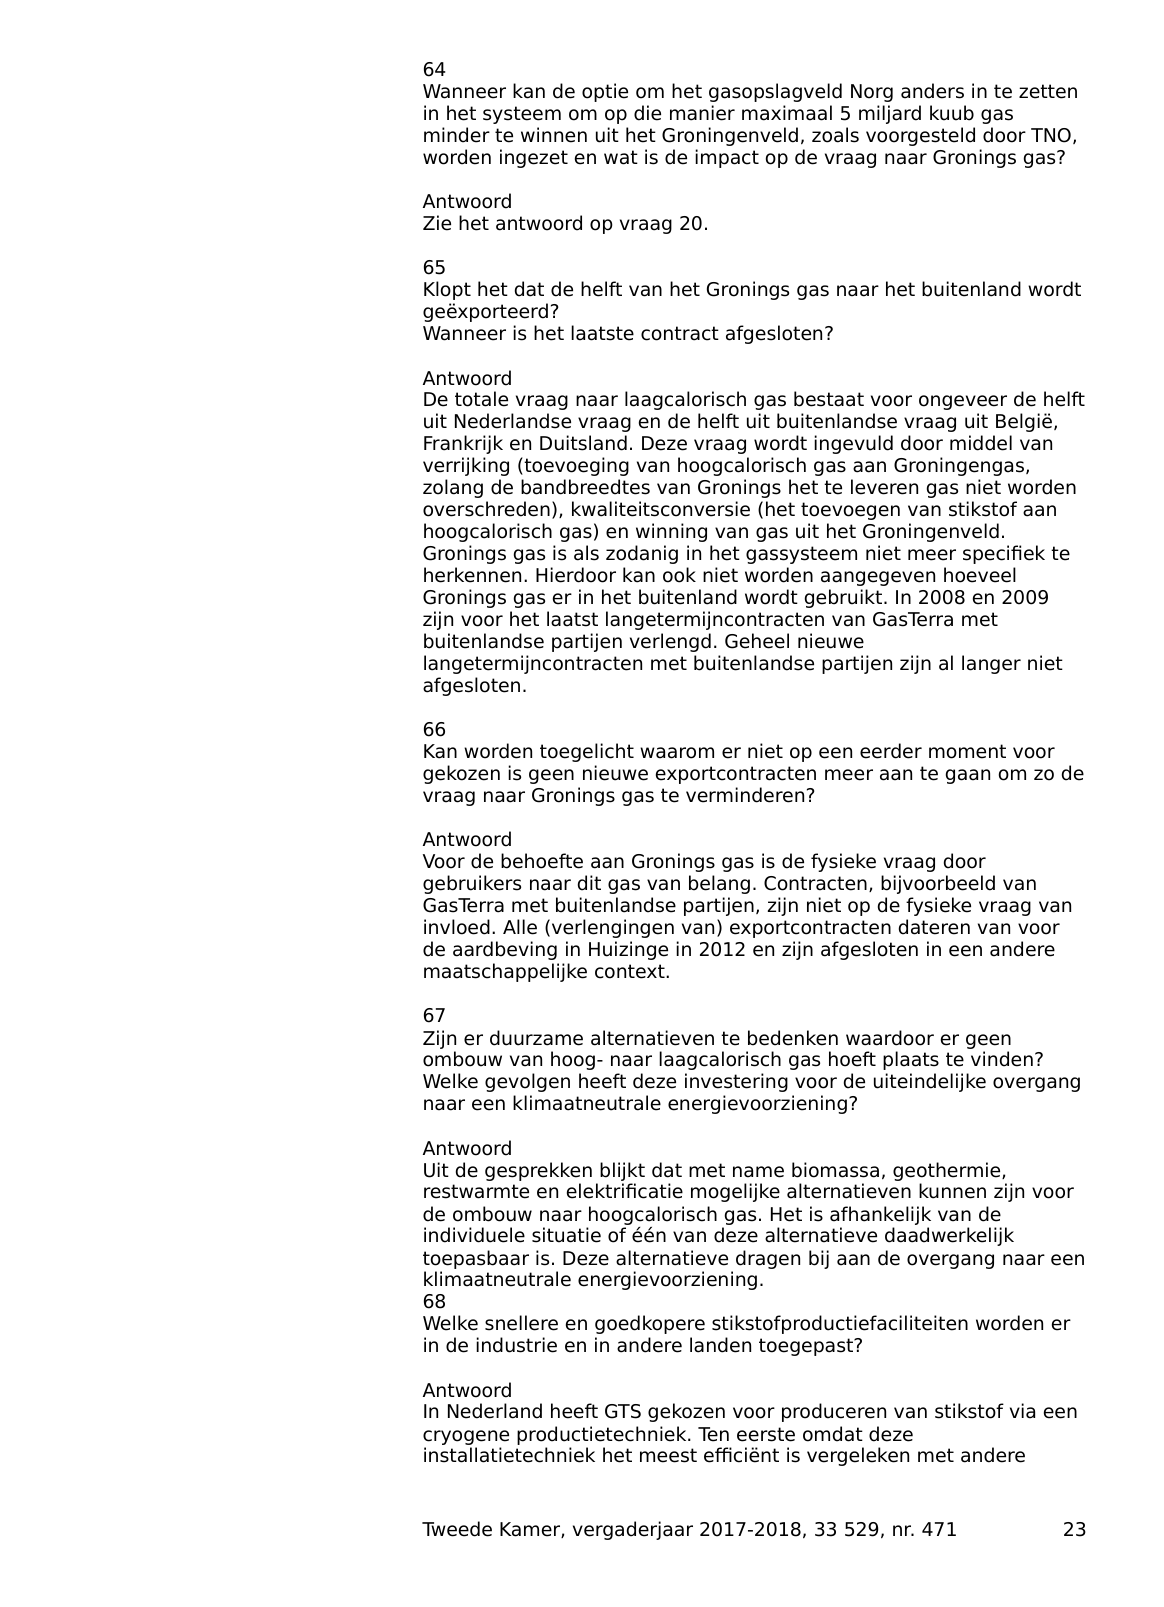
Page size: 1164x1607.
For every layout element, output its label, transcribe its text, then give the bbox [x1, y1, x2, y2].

text Zie het antwoord op vraag 20. [422, 213, 1087, 235]
text Antwoord [422, 191, 1087, 213]
text Voor de behoefte aan Gronings gas is de fysieke vraag door gebruikers naar dit gas van belang. Contracten, bijvoorbeeld van GasTerra met buitenlandse partijen, zijn niet op de fysieke vraag van invloed. Alle (verlengingen van) exportcontracten dateren van voor de aardbeving in Huizinge in 2012 en zijn afgesloten in een andere maatschappelijke context. [422, 851, 1087, 983]
text Antwoord [422, 367, 1087, 389]
text Uit de gesprekken blijkt dat met name biomassa, geothermie, restwarmte en elektrificatie mogelijke alternatieven kunnen zijn voor de ombouw naar hoogcalorisch gas. Het is afhankelijk van de individuele situatie of één van deze alternatieve daadwerkelijk toepasbaar is. Deze alternatieve dragen bij aan de overgang naar een klimaatneutrale energievoorziening. [422, 1159, 1087, 1291]
text Zijn er duurzame alternatieven te bedenken waardoor er geen ombouw van hoog- naar laagcalorisch gas hoeft plaats te vinden? Welke gevolgen heeft deze investering voor de uiteindelijke overgang naar een klimaatneutrale energievoorziening? [422, 1027, 1087, 1115]
text Antwoord [422, 829, 1087, 851]
text De totale vraag naar laagcalorisch gas bestaat voor ongeveer de helft uit Nederlandse vraag en de helft uit buitenlandse vraag uit België, Frankrijk en Duitsland. Deze vraag wordt ingevuld door middel van verrijking (toevoeging van hoogcalorisch gas aan Groningengas, zolang de bandbreedtes van Gronings het te leveren gas niet worden overschreden), kwaliteitsconversie (het toevoegen van stikstof aan hoogcalorisch gas) en winning van gas uit het Groningenveld. Gronings gas is als zodanig in het gassysteem niet meer specifiek te herkennen. Hierdoor kan ook niet worden aangegeven hoeveel Gronings gas er in het buitenland wordt gebruikt. In 2008 en 2009 zijn voor het laatst langetermijncontracten van GasTerra met buitenlandse partijen verlengd. Geheel nieuwe langetermijncontracten met buitenlandse partijen zijn al langer niet afgesloten. [422, 389, 1087, 697]
text 68 [422, 1291, 1087, 1313]
text Antwoord [422, 1379, 1087, 1401]
text 64 [422, 59, 1087, 81]
text Wanneer kan de optie om het gasopslagveld Norg anders in te zetten in het systeem om op die manier maximaal 5 miljard kuub gas minder te winnen uit het Groningenveld, zoals voorgesteld door TNO, worden ingezet en wat is de impact op de vraag naar Gronings gas? [422, 81, 1087, 169]
text 65 [422, 257, 1087, 279]
text In Nederland heeft GTS gekozen voor produceren van stikstof via een cryogene productietechniek. Ten eerste omdat deze installatietechniek het meest efficiënt is vergeleken met andere [422, 1401, 1087, 1467]
text 66 [422, 719, 1087, 741]
text Klopt het dat de helft van het Gronings gas naar het buitenland wordt geëxporteerd? [422, 279, 1087, 323]
text 67 [422, 1005, 1087, 1027]
text Antwoord [422, 1137, 1087, 1159]
text Wanneer is het laatste contract afgesloten? [422, 323, 1087, 345]
text Kan worden toegelicht waarom er niet op een eerder moment voor gekozen is geen nieuwe exportcontracten meer aan te gaan om zo de vraag naar Gronings gas te verminderen? [422, 741, 1087, 807]
text Welke snellere en goedkopere stikstofproductiefaciliteiten worden er in de industrie en in andere landen toegepast? [422, 1313, 1087, 1357]
